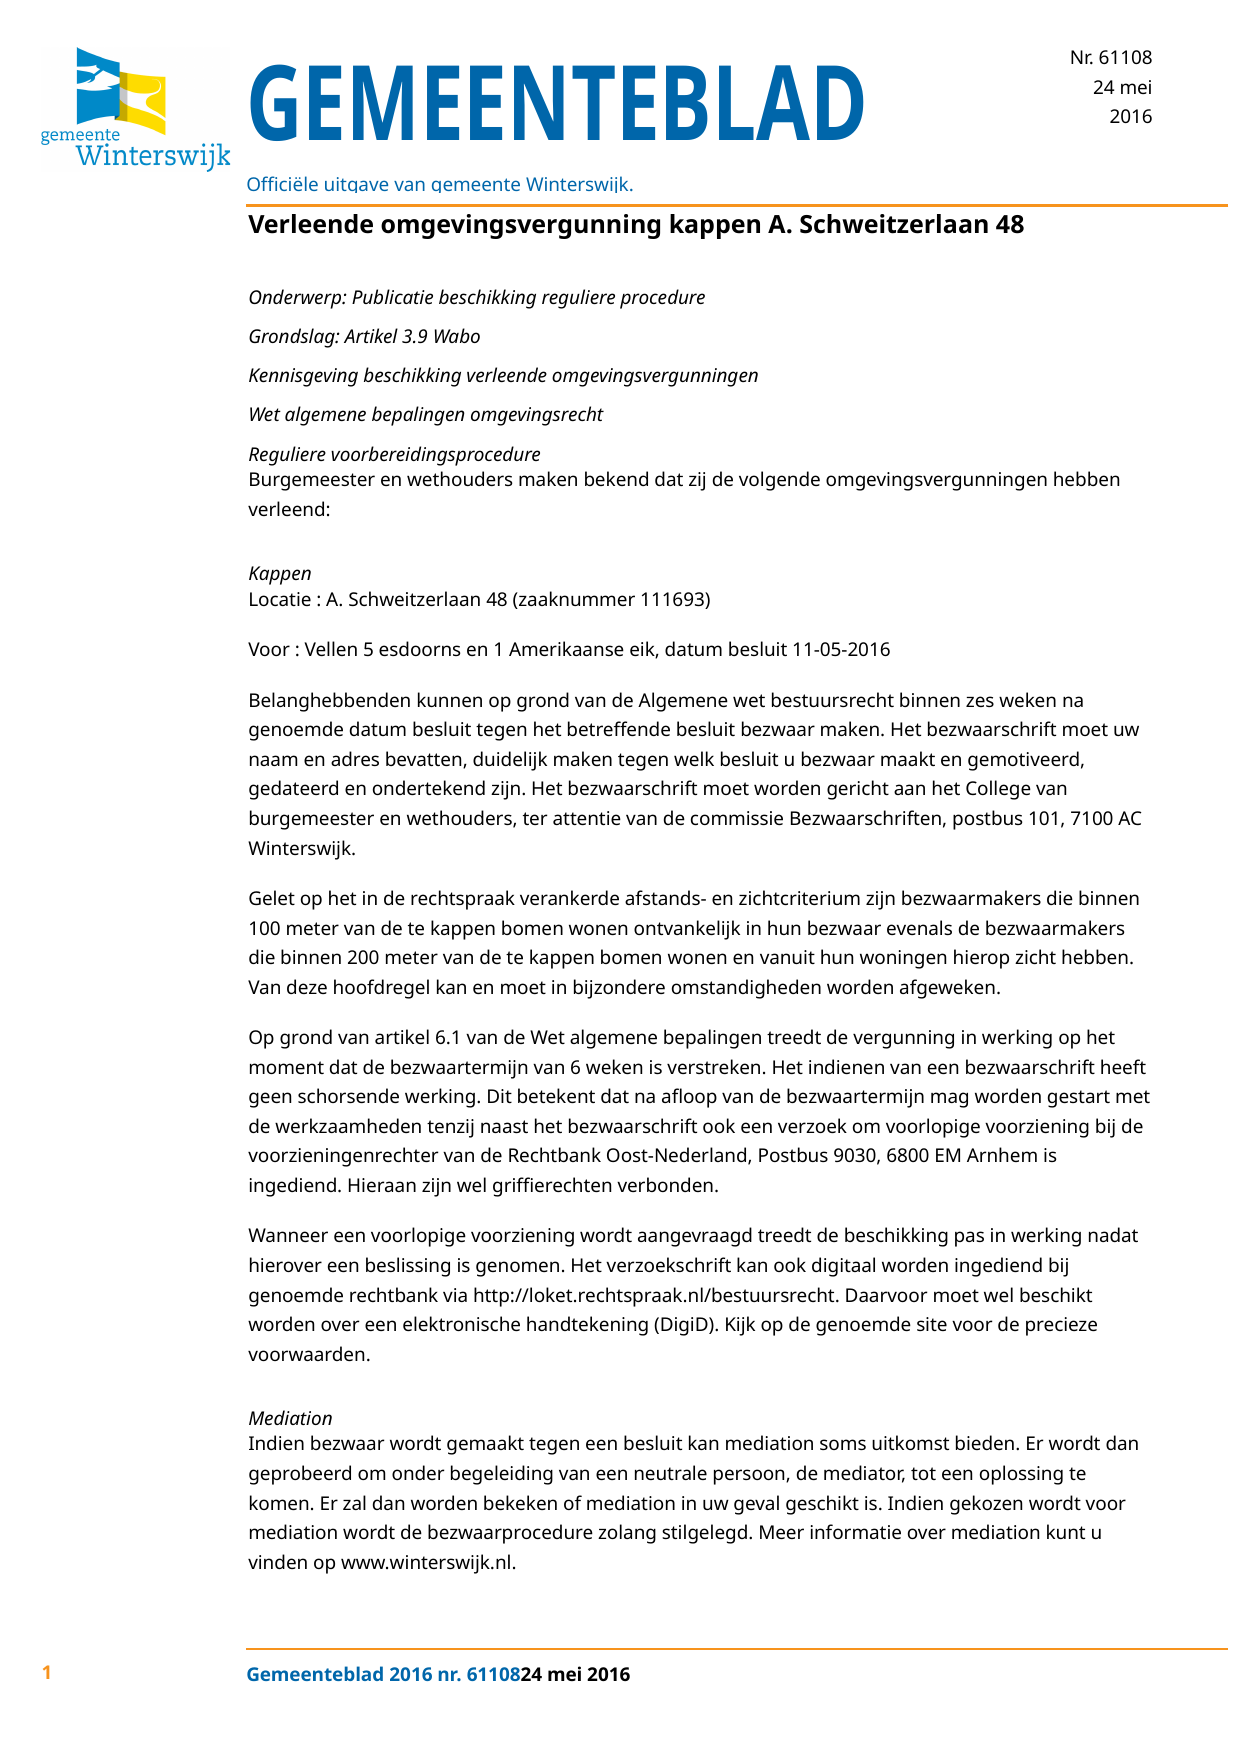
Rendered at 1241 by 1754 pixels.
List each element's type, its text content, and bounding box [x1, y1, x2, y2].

text Belanghebbenden kunnen op grond van de Algemene wet bestuursrecht binnen zes weken na genoemde datum besluit tegen het betreffende besluit bezwaar maken. Het bezwaarschrift moet uw naam en adres bevatten, duidelijk maken tegen welk besluit u bezwaar maakt en gemotiveerd, gedateerd en ondertekend zijn. Het bezwaarschrift moet worden gericht aan het College van burgemeester en wethouders, ter attentie van de commissie Bezwaarschriften, postbus 101, 7100 AC Winterswijk. [248, 687, 1152, 860]
text Gelet op het in de rechtspraak verankerde afstands- en zichtcriterium zijn bezwaarmakers die binnen 100 meter van de te kappen bomen wonen ontvankelijk in hun bezwaar evenals de bezwaarmakers die binnen 200 meter van de te kappen bomen wonen en vanuit hun woningen hierop zicht hebben. Van deze hoofdregel kan en moet in bijzondere omstandigheden worden afgeweken. [248, 885, 1152, 999]
picture [225, 153, 231, 162]
picture [41, 47, 231, 172]
text Op grond van artikel 6.1 van de Wet algemene bepalingen treedt de vergunning in werking op het moment dat de bezwaartermijn van 6 weken is verstreken. Het indienen van een bezwaarschrift heeft geen schorsende werking. Dit betekent dat na afloop van de bezwaartermijn mag worden gestart met de werkzaamheden tenzij naast het bezwaarschrift ook een verzoek om voorlopige voorziening bij de voorzieningenrechter van de Rechtbank Oost-Nederland, Postbus 9030, 6800 EM Arnhem is ingediend. Hieraan zijn wel griffierechten verbonden. [248, 1024, 1152, 1198]
text Verleende omgevingsvergunning kappen A. Schweitzerlaan 48 [248, 207, 1152, 241]
text Wet algemene bepalingen omgevingsrecht [248, 402, 1152, 427]
text Reguliere voorbereidingsprocedure [248, 441, 1152, 467]
text Kennisgeving beschikking verleende omgevingsvergunningen [248, 362, 1152, 388]
text Mediation [248, 1405, 1152, 1431]
text Locatie : A. Schweitzerlaan 48 (zaaknummer 111693) [248, 586, 1152, 612]
text Kappen [248, 560, 1152, 586]
text Burgemeester en wethouders maken bekend dat zij de volgende omgevingsvergunningen hebben verleend: [248, 467, 1152, 522]
text Wanneer een voorlopige voorziening wordt aangevraagd treedt de beschikking pas in werking nadat hierover een beslissing is genomen. Het verzoekschrift kan ook digitaal worden ingediend bij genoemde rechtbank via http://loket.rechtspraak.nl/bestuursrecht. Daarvoor moet wel beschikt worden over een elektronische handtekening (DigiD). Kijk op de genoemde site voor de precieze voorwaarden. [248, 1223, 1152, 1367]
text Onderwerp: Publicatie beschikking reguliere procedure [248, 284, 1152, 309]
text Indien bezwaar wordt gemaakt tegen een besluit kan mediation soms uitkomst bieden. Er wordt dan geprobeerd om onder begeleiding van een neutrale persoon, de mediator, tot een oplossing te komen. Er zal dan worden bekeken of mediation in uw geval geschikt is. Indien gekozen wordt voor mediation wordt de bezwaarprocedure zolang stilgelegd. Meer informatie over mediation kunt u vinden op www.winterswijk.nl. [248, 1431, 1152, 1575]
text Voor : Vellen 5 esdoorns en 1 Amerikaanse eik, datum besluit 11-05-2016 [248, 636, 1152, 662]
text Grondslag: Artikel 3.9 Wabo [248, 323, 1152, 349]
